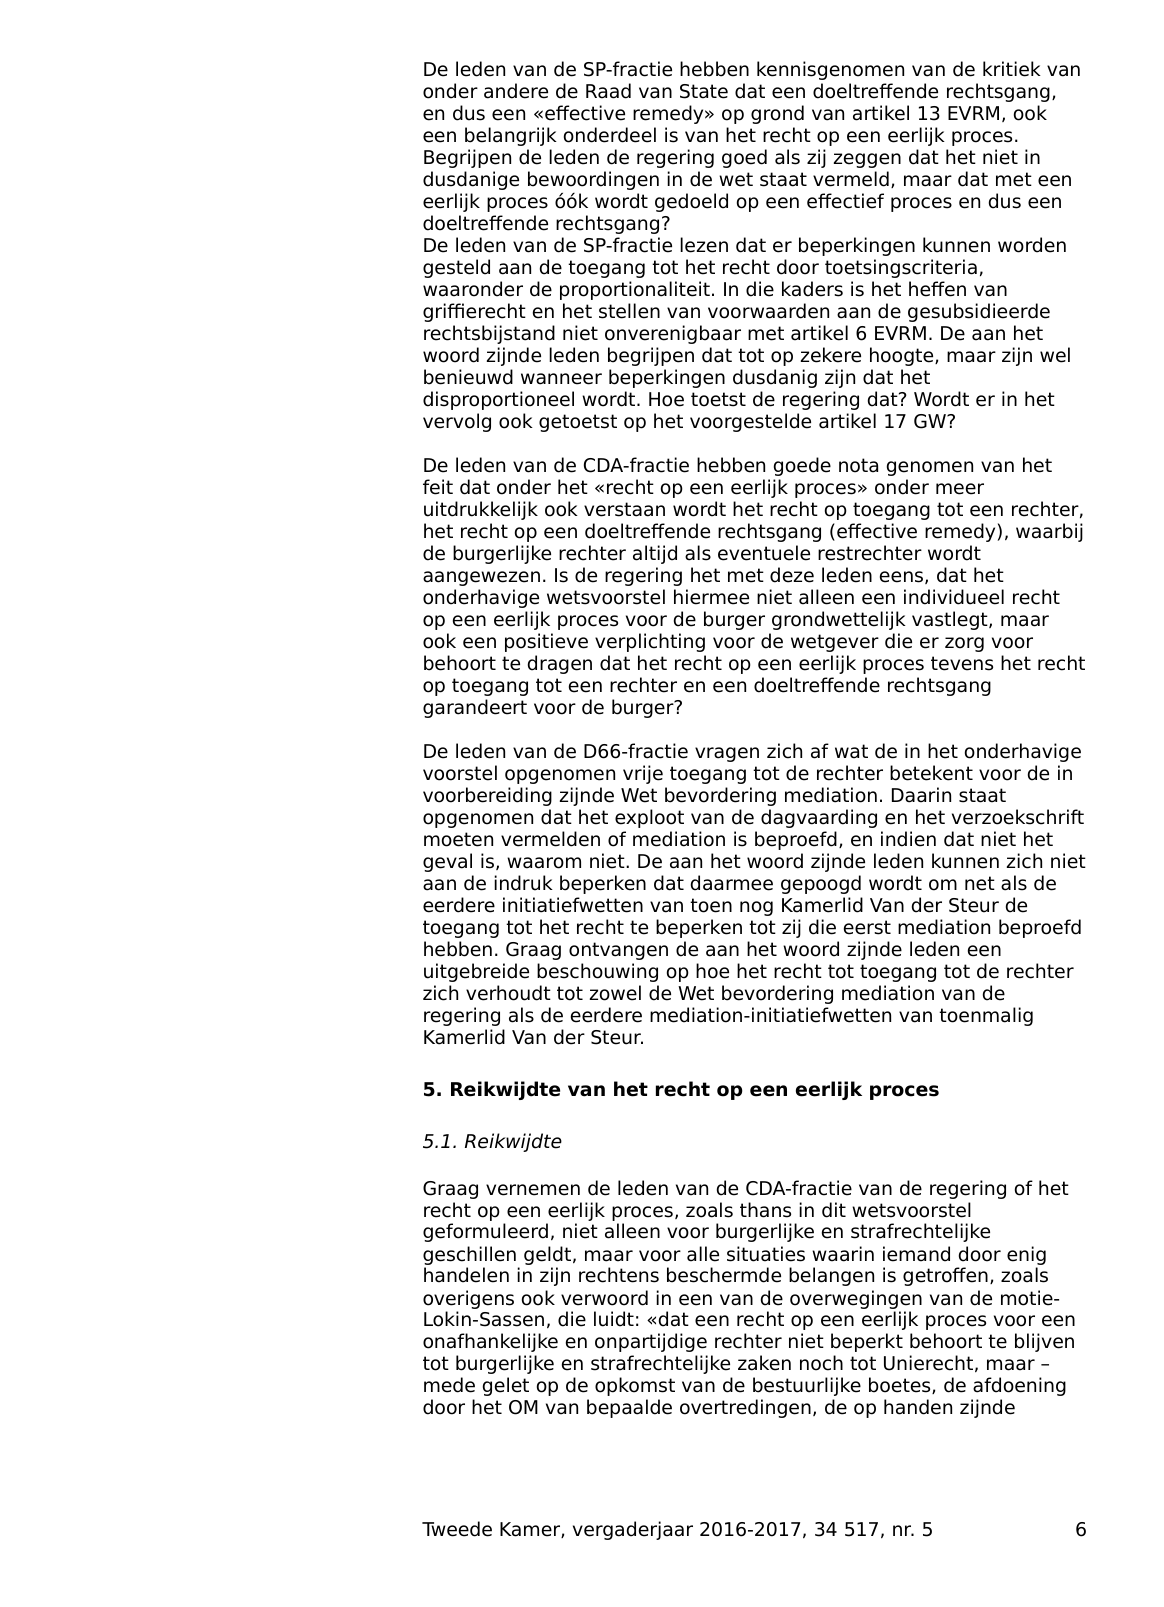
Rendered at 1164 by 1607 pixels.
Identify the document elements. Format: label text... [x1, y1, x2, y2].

text De leden van de D66-fractie vragen zich af wat de in het onderhavige voorstel opgenomen vrije toegang tot de rechter betekent voor de in voorbereiding zijnde Wet bevordering mediation. Daarin staat opgenomen dat het exploot van de dagvaarding en het verzoekschrift moeten vermelden of mediation is beproefd, en indien dat niet het geval is, waarom niet. De aan het woord zijnde leden kunnen zich niet aan de indruk beperken dat daarmee gepoogd wordt om net als de eerdere initiatiefwetten van toen nog Kamerlid Van der Steur de toegang tot het recht te beperken tot zij die eerst mediation beproefd hebben. Graag ontvangen de aan het woord zijnde leden een uitgebreide beschouwing op hoe het recht tot toegang tot de rechter zich verhoudt tot zowel de Wet bevordering mediation van de regering als de eerdere mediation-initiatiefwetten van toenmalig Kamerlid Van der Steur. [422, 741, 1087, 1048]
subtitle 5.1. Reikwijdte [422, 1131, 1087, 1152]
text De leden van de SP-fractie hebben kennisgenomen van de kritiek van onder andere de Raad van State dat een doeltreffende rechtsgang, en dus een «effective remedy» op grond van artikel 13 EVRM, ook een belangrijk onderdeel is van het recht op een eerlijk proces. Begrijpen de leden de regering goed als zij zeggen dat het niet in dusdanige bewoordingen in de wet staat vermeld, maar dat met een eerlijk proces óók wordt gedoeld op een effectief proces en dus een doeltreffende rechtsgang? [422, 59, 1087, 235]
subtitle 5. Reikwijdte van het recht op een eerlijk proces [422, 1078, 1087, 1101]
text Graag vernemen de leden van de CDA-fractie van de regering of het recht op een eerlijk proces, zoals thans in dit wetsvoorstel geformuleerd, niet alleen voor burgerlijke en strafrechtelijke geschillen geldt, maar voor alle situaties waarin iemand door enig handelen in zijn rechtens beschermde belangen is getroffen, zoals overigens ook verwoord in een van de overwegingen van de motie-Lokin-Sassen, die luidt: «dat een recht op een eerlijk proces voor een onafhankelijke en onpartijdige rechter niet beperkt behoort te blijven tot burgerlijke en strafrechtelijke zaken noch tot Unierecht, maar – mede gelet op de opkomst van de bestuurlijke boetes, de afdoening door het OM van bepaalde overtredingen, de op handen zijnde [422, 1177, 1087, 1419]
text De leden van de SP-fractie lezen dat er beperkingen kunnen worden gesteld aan de toegang tot het recht door toetsingscriteria, waaronder de proportionaliteit. In die kaders is het heffen van griffierecht en het stellen van voorwaarden aan de gesubsidieerde rechtsbijstand niet onverenigbaar met artikel 6 EVRM. De aan het woord zijnde leden begrijpen dat tot op zekere hoogte, maar zijn wel benieuwd wanneer beperkingen dusdanig zijn dat het disproportioneel wordt. Hoe toetst de regering dat? Wordt er in het vervolg ook getoetst op het voorgestelde artikel 17 GW? [422, 235, 1087, 433]
text De leden van de CDA-fractie hebben goede nota genomen van het feit dat onder het «recht op een eerlijk proces» onder meer uitdrukkelijk ook verstaan wordt het recht op toegang tot een rechter, het recht op een doeltreffende rechtsgang (effective remedy), waarbij de burgerlijke rechter altijd als eventuele restrechter wordt aangewezen. Is de regering het met deze leden eens, dat het onderhavige wetsvoorstel hiermee niet alleen een individueel recht op een eerlijk proces voor de burger grondwettelijk vastlegt, maar ook een positieve verplichting voor de wetgever die er zorg voor behoort te dragen dat het recht op een eerlijk proces tevens het recht op toegang tot een rechter en een doeltreffende rechtsgang garandeert voor de burger? [422, 455, 1087, 719]
